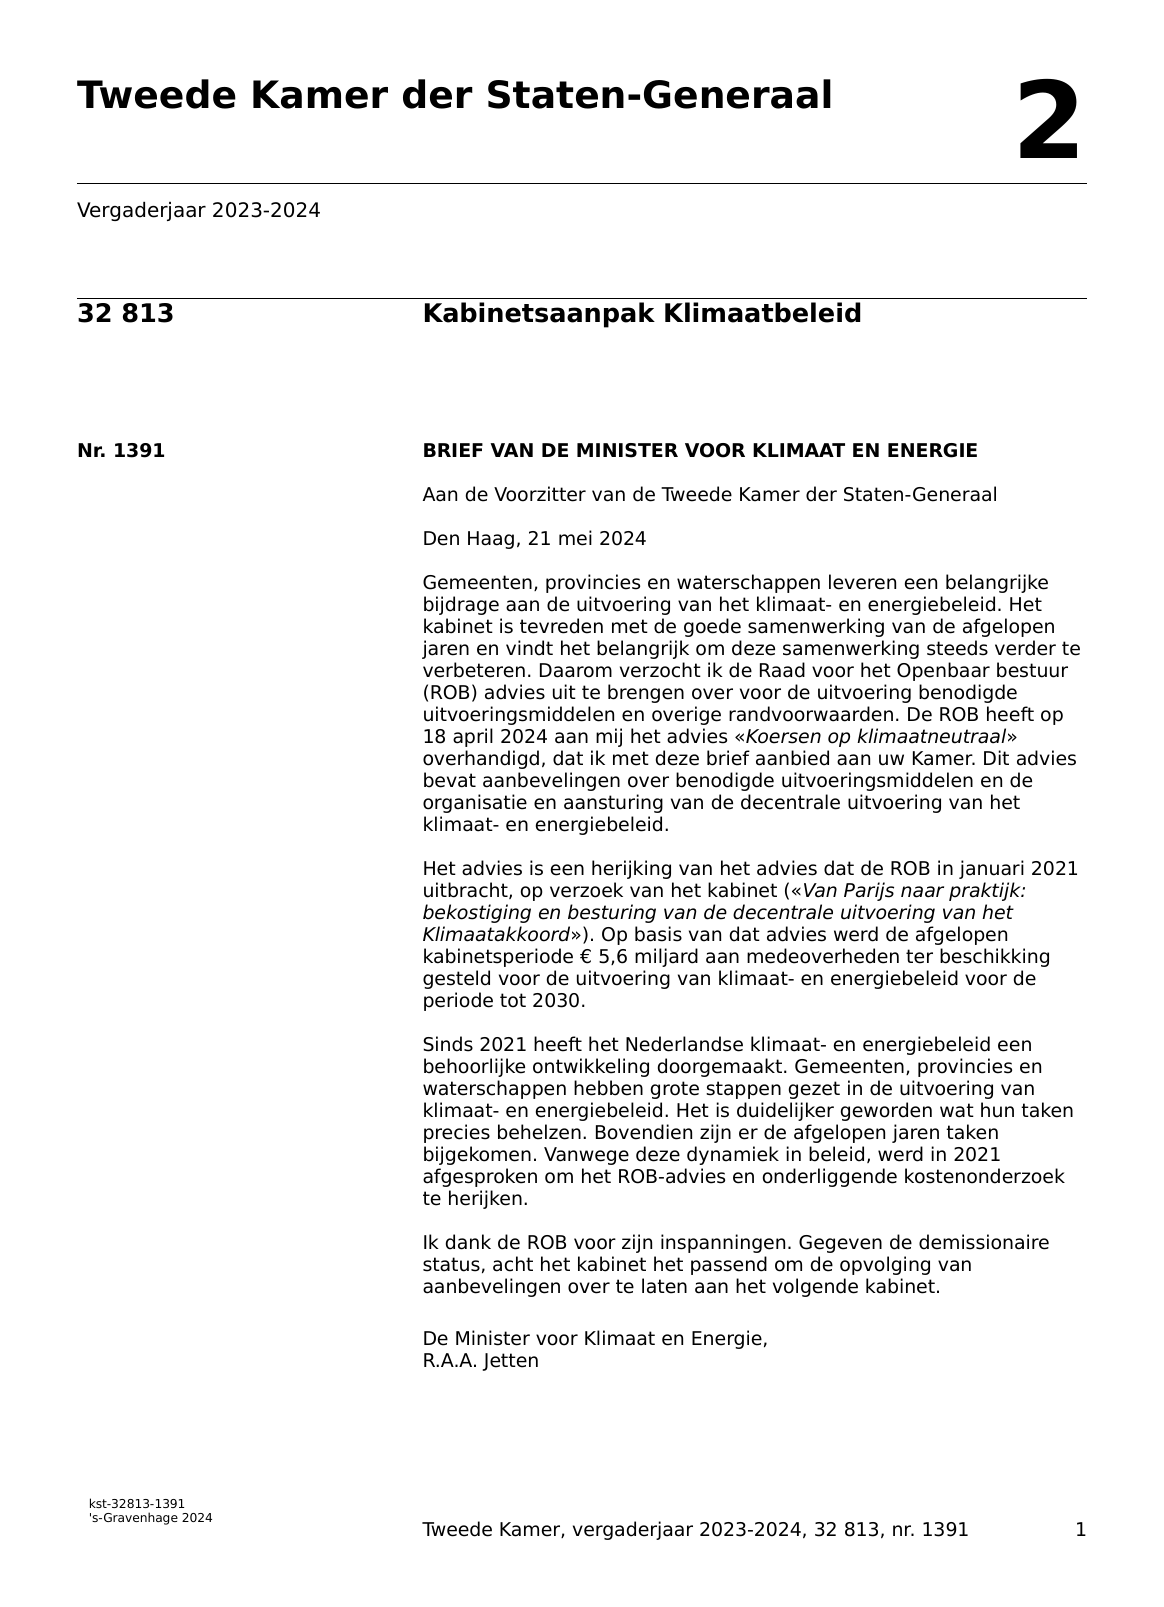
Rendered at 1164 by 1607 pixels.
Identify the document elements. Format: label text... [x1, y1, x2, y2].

table_header 2 [886, 59, 1087, 183]
text 's-Gravenhage 2024 [88, 1511, 323, 1525]
text Sinds 2021 heeft het Nederlandse klimaat- en energiebeleid een behoorlijke ontwikkeling doorgemaakt. Gemeenten, provincies en waterschappen hebben grote stappen gezet in de uitvoering van klimaat- en energiebeleid. Het is duidelijker geworden wat hun taken precies behelzen. Bovendien zijn er de afgelopen jaren taken bijgekomen. Vanwege deze dynamiek in beleid, werd in 2021 afgesproken om het ROB-advies en onderliggende kostenonderzoek te herijken. [422, 1034, 1087, 1210]
text Ik dank de ROB voor zijn inspanningen. Gegeven de demissionaire status, acht het kabinet het passend om de opvolging van aanbevelingen over te laten aan het volgende kabinet. [422, 1232, 1087, 1298]
text Den Haag, 21 mei 2024 [422, 528, 1087, 550]
text kst-32813-1391 [88, 1497, 323, 1511]
table_header Tweede Kamer der Staten-Generaal [77, 59, 886, 183]
text Gemeenten, provincies en waterschappen leveren een belangrijke bijdrage aan de uitvoering van het klimaat- en energiebeleid. Het kabinet is tevreden met de goede samenwerking van de afgelopen jaren en vindt het belangrijk om deze samenwerking steeds verder te verbeteren. Daarom verzocht ik de Raad voor het Openbaar bestuur (ROB) advies uit te brengen over voor de uitvoering benodigde uitvoeringsmiddelen en overige randvoorwaarden. De ROB heeft op 18 april 2024 aan mij het advies «Koersen op klimaatneutraal» overhandigd, dat ik met deze brief aanbied aan uw Kamer. Dit advies bevat aanbevelingen over benodigde uitvoeringsmiddelen en de organisatie en aansturing van de decentrale uitvoering van het klimaat- en energiebeleid. [422, 572, 1087, 836]
text De Minister voor Klimaat en Energie, R.A.A. Jetten [422, 1328, 1087, 1372]
text Aan de Voorzitter van de Tweede Kamer der Staten-Generaal [422, 484, 1087, 506]
table_cell Vergaderjaar 2023-2024 [77, 184, 1087, 298]
subtitle 32 813 Kabinetsaanpak Klimaatbeleid [77, 299, 1087, 329]
text Het advies is een herijking van het advies dat de ROB in januari 2021 uitbracht, op verzoek van het kabinet («Van Parijs naar praktijk: bekostiging en besturing van de decentrale uitvoering van het Klimaatakkoord»). Op basis van dat advies werd de afgelopen kabinetsperiode € 5,6 miljard aan medeoverheden ter beschikking gesteld voor de uitvoering van klimaat- en energiebeleid voor de periode tot 2030. [422, 858, 1087, 1012]
subtitle Nr. 1391 BRIEF VAN DE MINISTER VOOR KLIMAAT EN ENERGIE [77, 440, 1087, 462]
